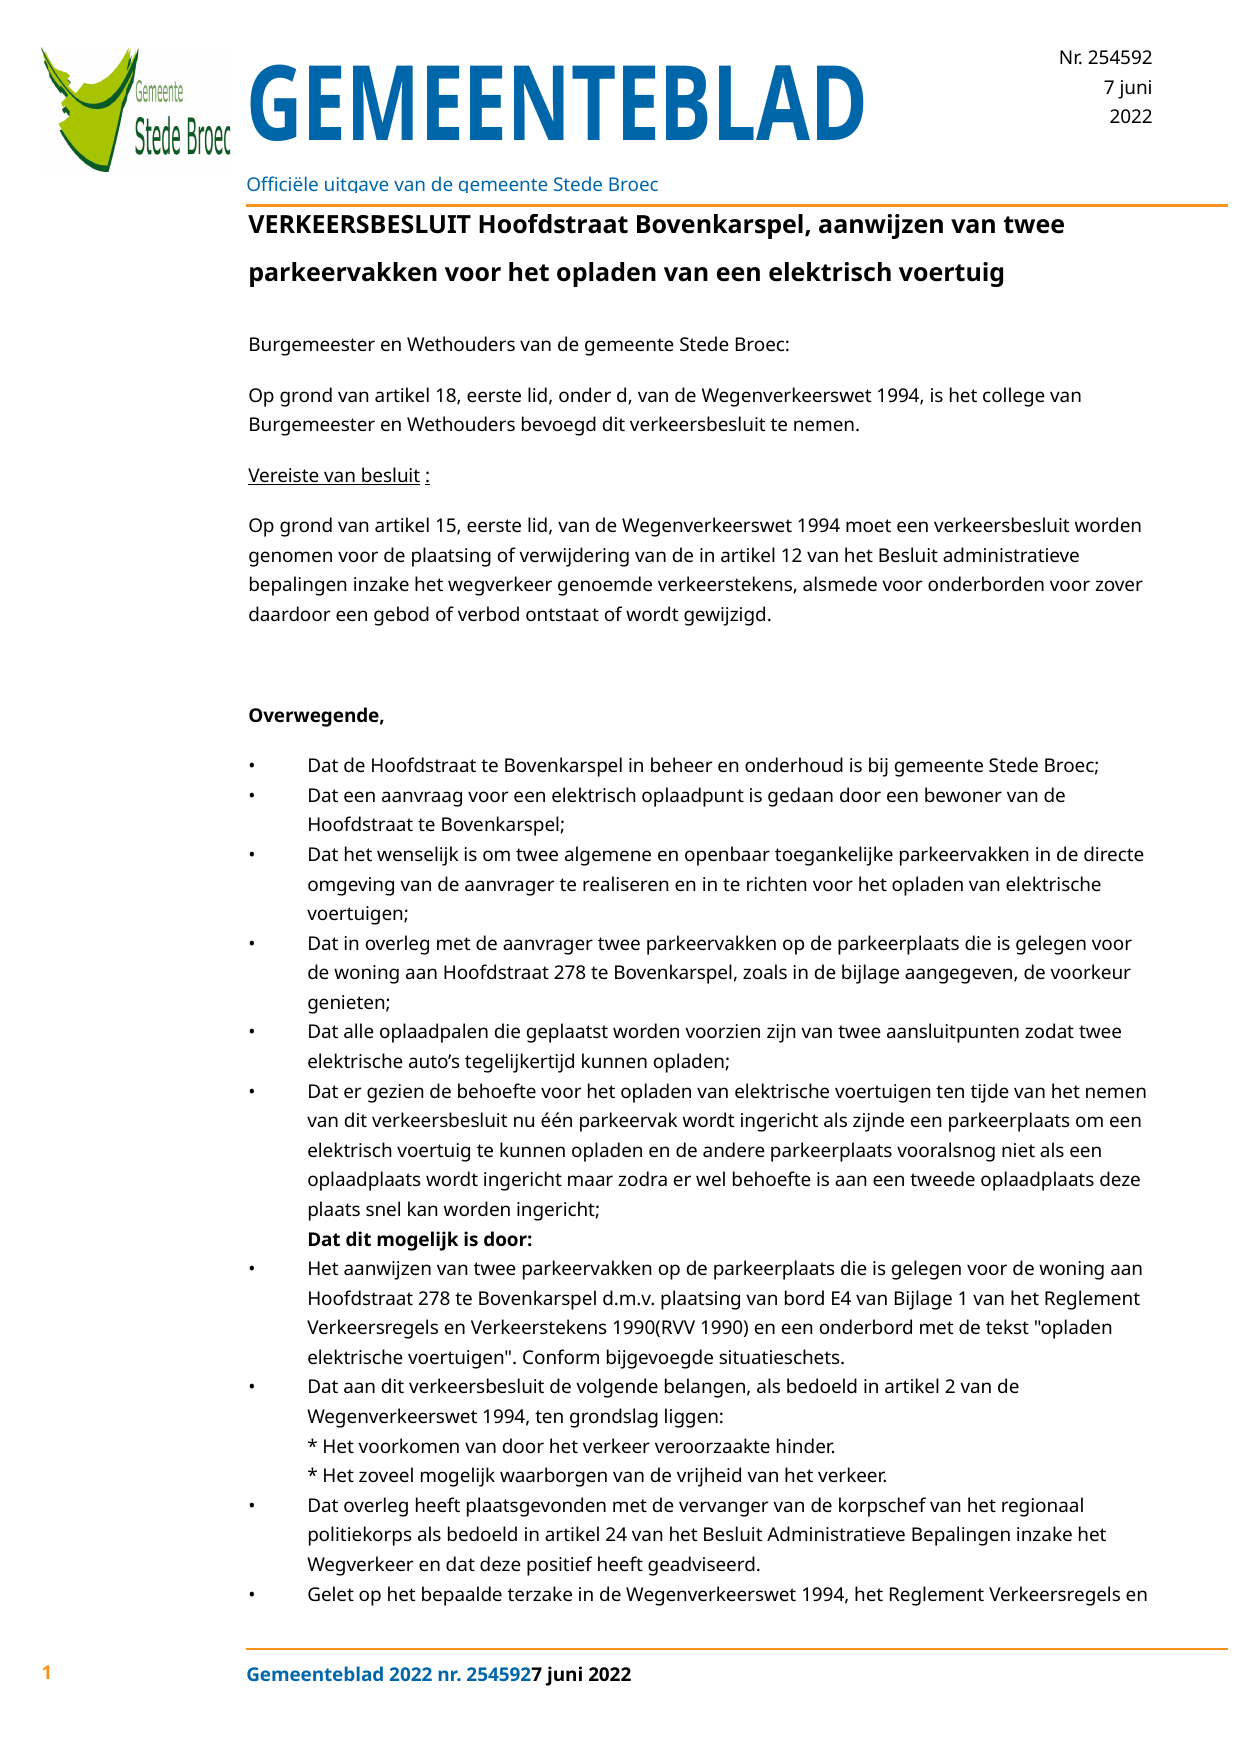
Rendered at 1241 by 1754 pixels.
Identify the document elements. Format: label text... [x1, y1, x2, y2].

list Dat een aanvraag voor een elektrisch oplaadpunt is gedaan door een bewoner van de Hoofdstraat te Bovenkarspel; [248, 782, 1152, 837]
text Op grond van artikel 15, eerste lid, van de Wegenverkeerswet 1994 moet een verkeersbesluit worden genomen voor de plaatsing of verwijdering van de in artikel 12 van het Besluit administratieve bepalingen inzake het wegverkeer genoemde verkeerstekens, alsmede voor onderborden voor zover daardoor een gebod of verbod ontstaat of wordt gewijzigd. [248, 512, 1152, 627]
list Dat alle oplaadpalen die geplaatst worden voorzien zijn van twee aansluitpunten zodat twee elektrische auto’s tegelijkertijd kunnen opladen; [248, 1019, 1152, 1074]
list Dat in overleg met de aanvrager twee parkeervakken op de parkeerplaats die is gelegen voor de woning aan Hoofdstraat 278 te Bovenkarspel, zoals in de bijlage aangegeven, de voorkeur genieten; [248, 930, 1152, 1015]
list * Het zoveel mogelijk waarborgen van de vrijheid van het verkeer. [248, 1462, 1152, 1488]
text VERKEERSBESLUIT Hoofdstraat Bovenkarspel, aanwijzen van twee parkeervakken voor het opladen van een elektrisch voertuig [248, 207, 1152, 288]
list Dat het wenselijk is om twee algemene en openbaar toegankelijke parkeervakken in de directe omgeving van de aanvrager te realiseren en in te richten voor het opladen van elektrische voertuigen; [248, 841, 1152, 926]
list Gelet op het bepaalde terzake in de Wegenverkeerswet 1994, het Reglement Verkeersregels en [248, 1581, 1152, 1606]
text Vereiste van besluit : [248, 462, 1152, 488]
list * Het voorkomen van door het verkeer veroorzaakte hinder. [248, 1433, 1152, 1458]
list Dat de Hoofdstraat te Bovenkarspel in beheer en onderhoud is bij gemeente Stede Broec; [248, 752, 1152, 778]
list Het aanwijzen van twee parkeervakken op de parkeerplaats die is gelegen voor de woning aan Hoofdstraat 278 te Bovenkarspel d.m.v. plaatsing van bord E4 van Bijlage 1 van het Reglement Verkeersregels en Verkeerstekens 1990(RVV 1990) en een onderbord met de tekst "opladen elektrische voertuigen". Conform bijgevoegde situatieschets. [248, 1255, 1152, 1370]
list Dat overleg heeft plaatsgevonden met de vervanger van de korpschef van het regionaal politiekorps als bedoeld in artikel 24 van het Besluit Administratieve Bepalingen inzake het Wegverkeer en dat deze positief heeft geadviseerd. [248, 1492, 1152, 1577]
list Dat aan dit verkeersbesluit de volgende belangen, als bedoeld in artikel 2 van de Wegenverkeerswet 1994, ten grondslag liggen: [248, 1374, 1152, 1429]
text Overwegende, [248, 702, 1152, 728]
list Dat dit mogelijk is door: [248, 1226, 1152, 1251]
picture [41, 47, 231, 172]
text Op grond van artikel 18, eerste lid, onder d, van de Wegenverkeerswet 1994, is het college van Burgemeester en Wethouders bevoegd dit verkeersbesluit te nemen. [248, 382, 1152, 437]
list Dat er gezien de behoefte voor het opladen van elektrische voertuigen ten tijde van het nemen van dit verkeersbesluit nu één parkeervak wordt ingericht als zijnde een parkeerplaats om een elektrisch voertuig te kunnen opladen en de andere parkeerplaats vooralsnog niet als een oplaadplaats wordt ingericht maar zodra er wel behoefte is aan een tweede oplaadplaats deze plaats snel kan worden ingericht; [248, 1078, 1152, 1222]
text Burgemeester en Wethouders van de gemeente Stede Broec: [248, 332, 1152, 357]
